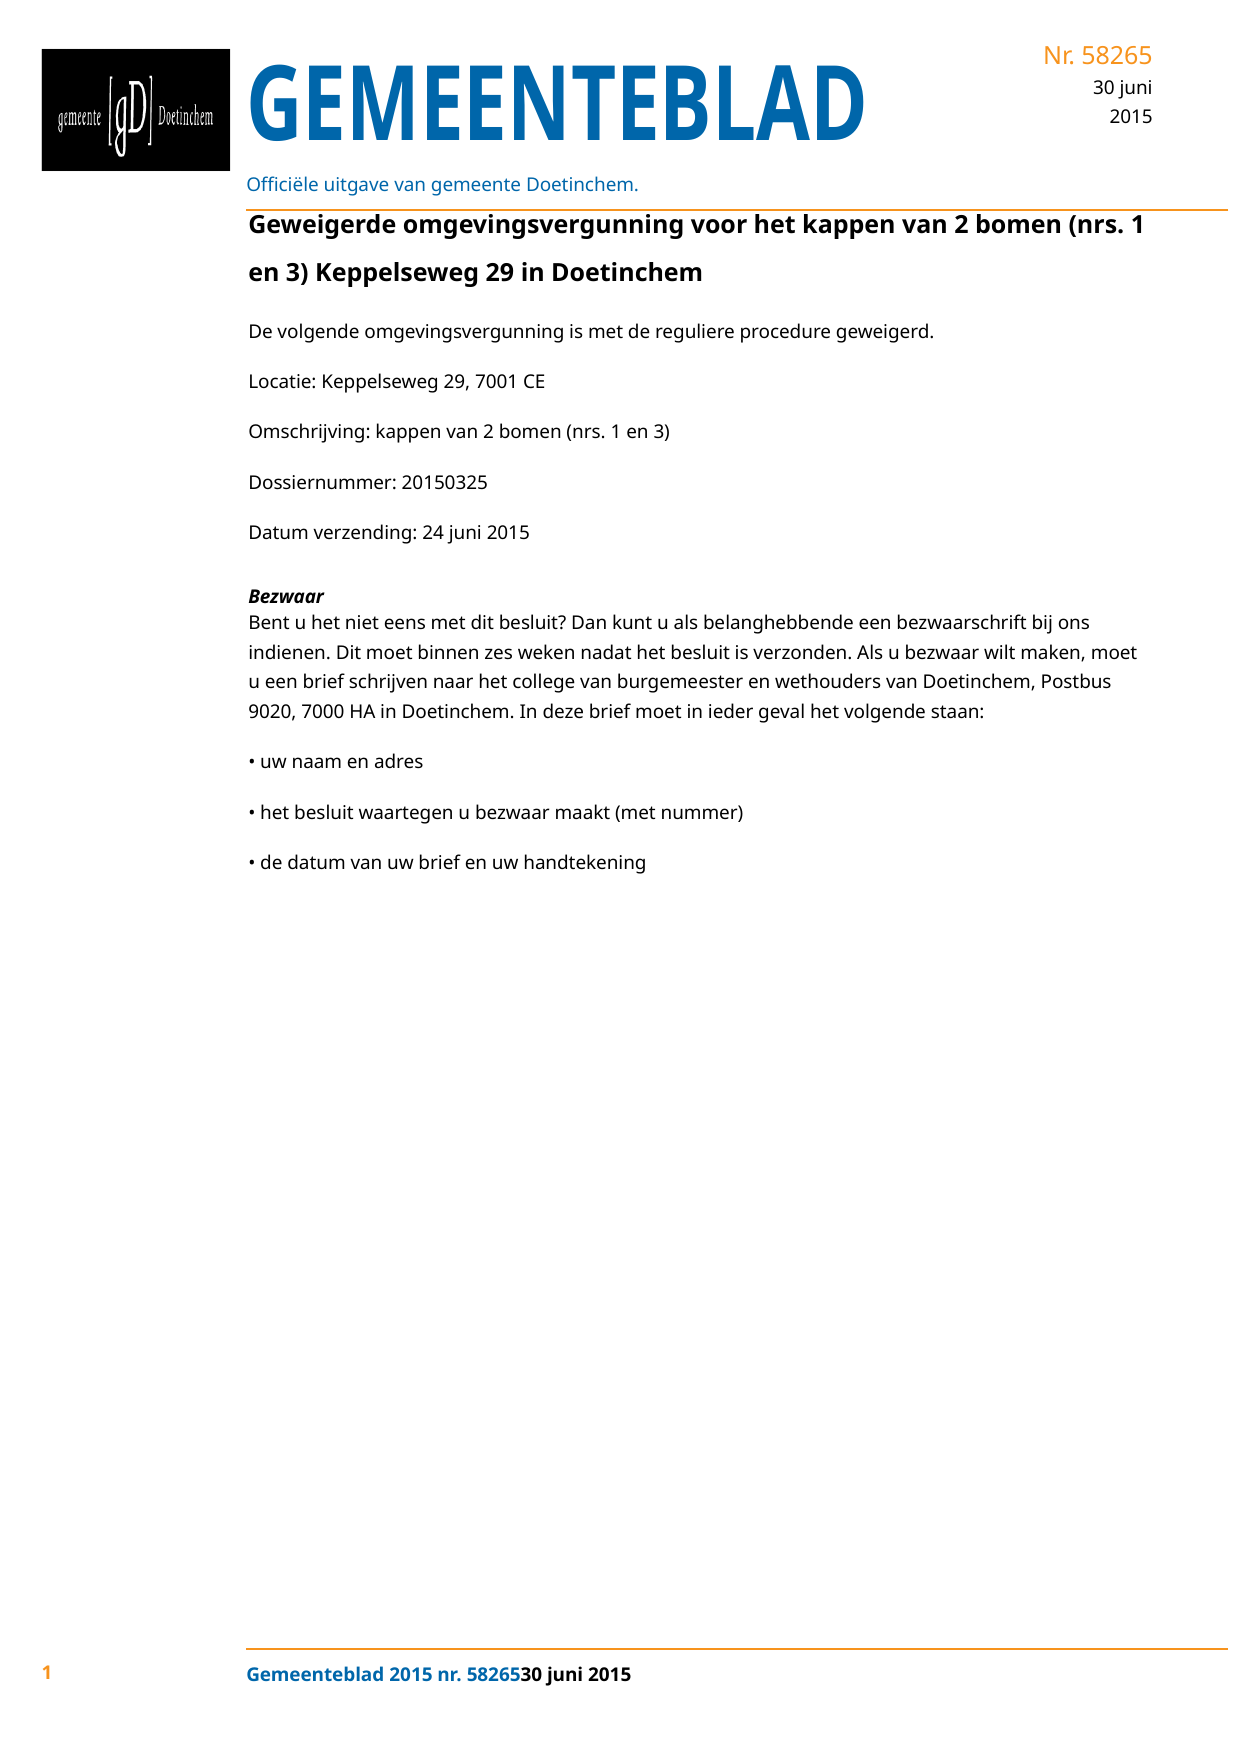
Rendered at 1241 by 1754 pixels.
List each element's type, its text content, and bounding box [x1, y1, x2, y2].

text De volgende omgevingsvergunning is met de reguliere procedure geweigerd. [248, 318, 1152, 344]
text Bezwaar [248, 583, 1152, 609]
text Locatie: Keppelseweg 29, 7001 CE [248, 368, 1152, 394]
text Omschrijving: kappen van 2 bomen (nrs. 1 en 3) [248, 419, 1152, 444]
text Dossiernummer: 20150325 [248, 469, 1152, 495]
text • het besluit waartegen u bezwaar maakt (met nummer) [248, 799, 1152, 824]
text • de datum van uw brief en uw handtekening [248, 849, 1152, 875]
picture [41, 47, 231, 172]
text Datum verzending: 24 juni 2015 [248, 519, 1152, 545]
text Geweigerde omgevingsvergunning voor het kappen van 2 bomen (nrs. 1 en 3) Keppelseweg 29 in Doetinchem [248, 211, 1152, 288]
text • uw naam en adres [248, 748, 1152, 774]
text Bent u het niet eens met dit besluit? Dan kunt u als belanghebbende een bezwaarschrift bij ons indienen. Dit moet binnen zes weken nadat het besluit is verzonden. Als u bezwaar wilt maken, moet u een brief schrijven naar het college van burgemeester en wethouders van Doetinchem, Postbus 9020, 7000 HA in Doetinchem. In deze brief moet in ieder geval het volgende staan: [248, 609, 1152, 724]
